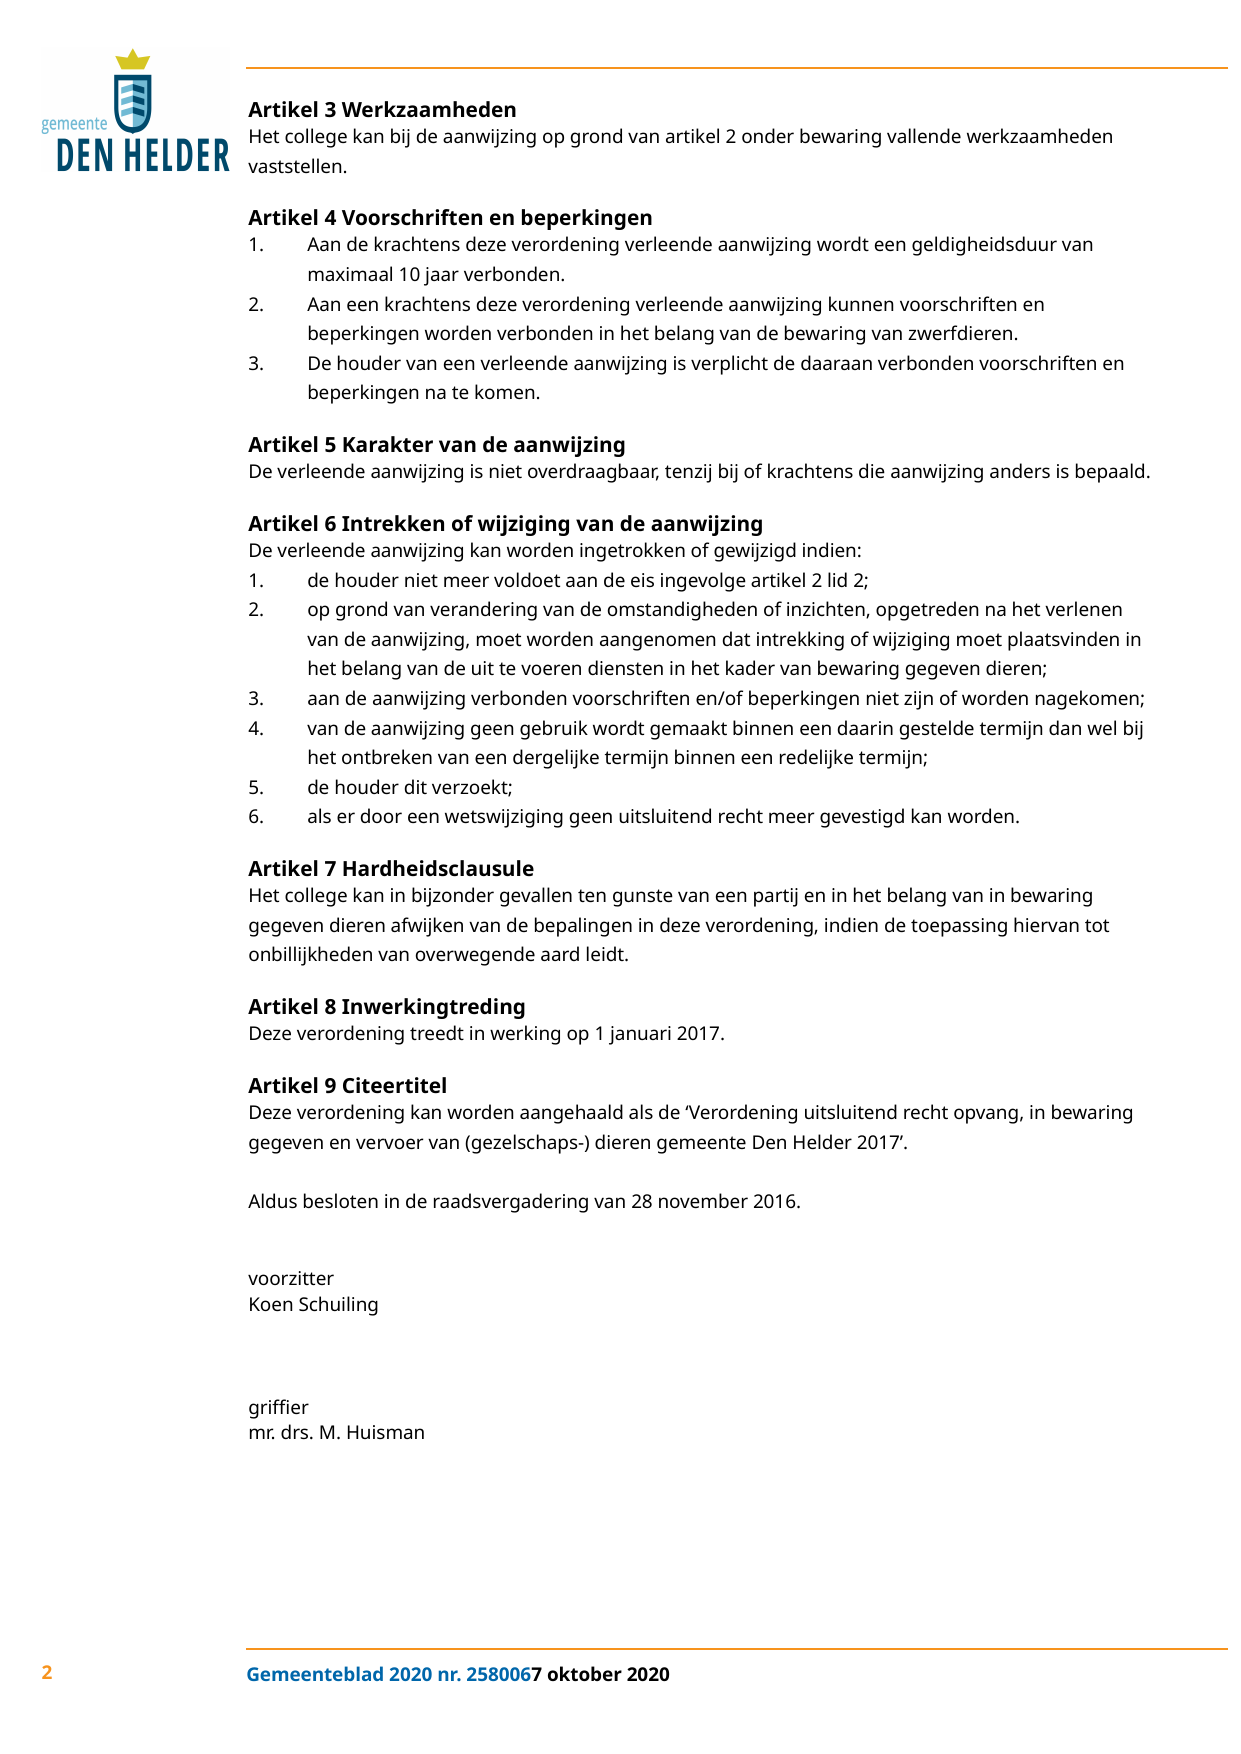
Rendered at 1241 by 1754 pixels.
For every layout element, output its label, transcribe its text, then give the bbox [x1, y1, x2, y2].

text Artikel 4 Voorschriften en beperkingen [248, 203, 1152, 232]
list van de aanwijzing geen gebruik wordt gemaakt binnen een daarin gestelde termijn dan wel bij het ontbreken van een dergelijke termijn binnen een redelijke termijn; [248, 715, 1152, 770]
list als er door een wetswijziging geen uitsluitend recht meer gevestigd kan worden. [248, 803, 1152, 829]
text Deze verordening kan worden aangehaald als de ‘Verordening uitsluitend recht opvang, in bewaring gegeven en vervoer van (gezelschaps-) dieren gemeente Den Helder 2017’. [248, 1099, 1152, 1154]
text griffier [248, 1394, 1152, 1419]
text Artikel 5 Karakter van de aanwijzing [248, 430, 1152, 458]
list de houder dit verzoekt; [248, 774, 1152, 800]
text Artikel 7 Hardheidsclausule [248, 854, 1152, 882]
picture [130, 157, 135, 172]
picture [63, 144, 68, 165]
text De verleende aanwijzing is niet overdraagbaar, tenzij bij of krachtens die aanwijzing anders is bepaald. [248, 458, 1152, 484]
picture [100, 154, 106, 172]
text Deze verordening treedt in werking op 1 januari 2017. [248, 1020, 1152, 1046]
text Artikel 3 Werkzaamheden [248, 95, 1152, 123]
text Artikel 6 Intrekken of wijziging van de aanwijzing [248, 509, 1152, 537]
text De verleende aanwijzing kan worden ingetrokken of gewijzigd indien: [248, 537, 1152, 563]
picture [220, 160, 224, 172]
text mr. drs. M. Huisman [248, 1419, 1152, 1445]
list aan de aanwijzing verbonden voorschriften en/of beperkingen niet zijn of worden nagekomen; [248, 685, 1152, 711]
text Het college kan bij de aanwijzing op grond van artikel 2 onder bewaring vallende werkzaamheden vaststellen. [248, 123, 1152, 178]
text Aldus besloten in de raadsvergadering van 28 november 2016. [248, 1188, 1152, 1214]
picture [41, 47, 231, 172]
text Koen Schuiling [248, 1291, 1152, 1317]
picture [182, 144, 187, 165]
list Aan een krachtens deze verordening verleende aanwijzing kunnen voorschriften en beperkingen worden verbonden in het belang van de bewaring van zwerfdieren. [248, 291, 1152, 346]
list De houder van een verleende aanwijzing is verplicht de daaraan verbonden voorschriften en beperkingen na te komen. [248, 350, 1152, 405]
list Aan de krachtens deze verordening verleende aanwijzing wordt een geldigheidsduur van maximaal 10 jaar verbonden. [248, 232, 1152, 287]
text voorzitter [248, 1265, 1152, 1291]
text Artikel 9 Citeertitel [248, 1071, 1152, 1099]
text Het college kan in bijzonder gevallen ten gunste van een partij en in het belang van in bewaring gegeven dieren afwijken van de bepalingen in deze verordening, indien de toepassing hiervan tot onbillijkheden van overwegende aard leidt. [248, 882, 1152, 967]
list op grond van verandering van de omstandigheden of inzichten, opgetreden na het verlenen van de aanwijzing, moet worden aangenomen dat intrekking of wijziging moet plaatsvinden in het belang van de uit te voeren diensten in het kader van bewaring gegeven dieren; [248, 596, 1152, 681]
list de houder niet meer voldoet aan de eis ingevolge artikel 2 lid 2; [248, 567, 1152, 593]
text Artikel 8 Inwerkingtreding [248, 992, 1152, 1020]
